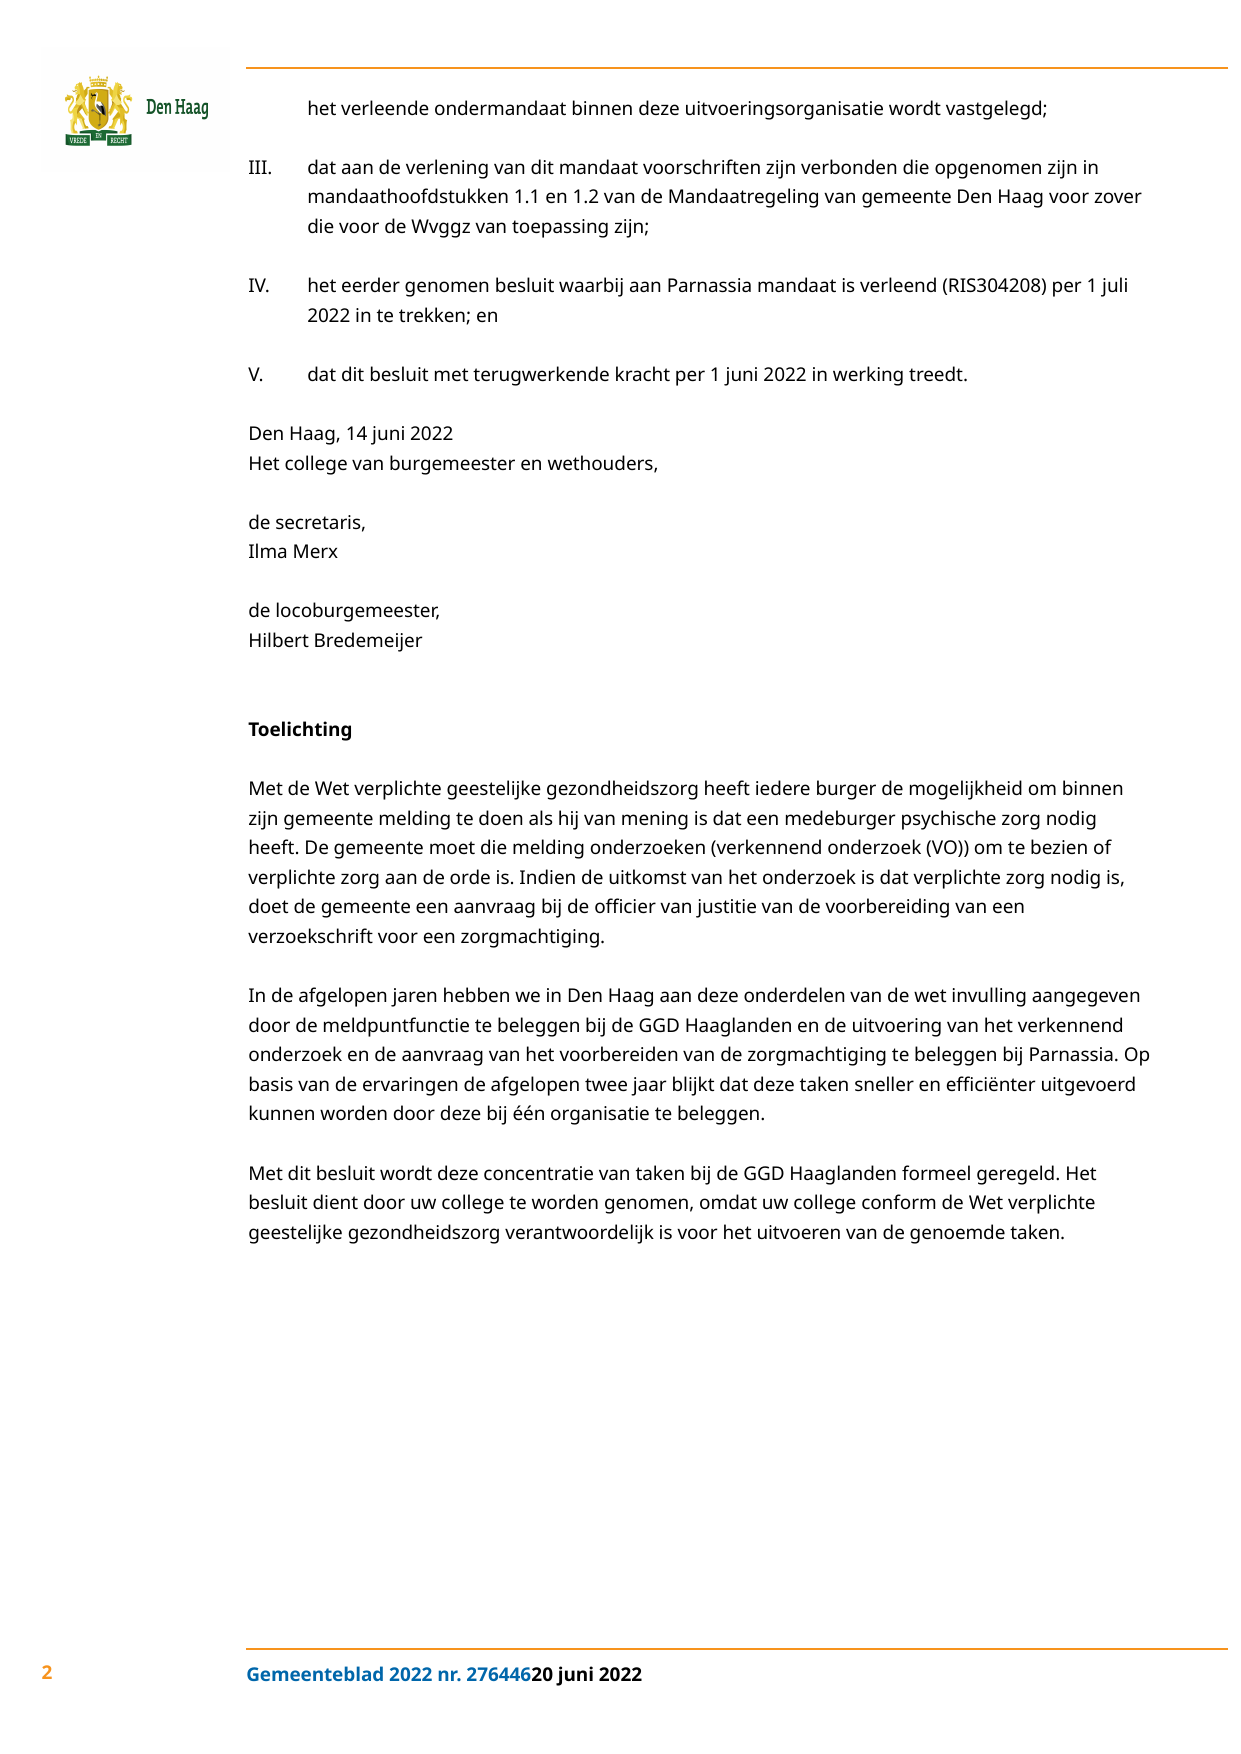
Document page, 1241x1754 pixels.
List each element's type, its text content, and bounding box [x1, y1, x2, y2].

text de secretaris, [248, 509, 1152, 535]
text Hilbert Bredemeijer [248, 627, 1152, 653]
picture [41, 47, 231, 172]
text Ilma Merx [248, 538, 1152, 564]
text Den Haag, 14 juni 2022 [248, 420, 1152, 446]
text Met dit besluit wordt deze concentratie van taken bij de GGD Haaglanden formeel geregeld. Het besluit dient door uw college te worden genomen, omdat uw college conform de Wet verplichte geestelijke gezondheidszorg verantwoordelijk is voor het uitvoeren van de genoemde taken. [248, 1160, 1152, 1245]
text de locoburgemeester, [248, 598, 1152, 623]
list het verleende ondermandaat binnen deze uitvoeringsorganisatie wordt vastgelegd; [248, 95, 1152, 121]
text Het college van burgemeester en wethouders, [248, 450, 1152, 476]
list dat aan de verlening van dit mandaat voorschriften zijn verbonden die opgenomen zijn in mandaathoofdstukken 1.1 en 1.2 van de Mandaatregeling van gemeente Den Haag voor zover die voor de Wvggz van toepassing zijn; [248, 154, 1152, 239]
list het eerder genomen besluit waarbij aan Parnassia mandaat is verleend (RIS304208) per 1 juli 2022 in te trekken; en [248, 272, 1152, 328]
text Met de Wet verplichte geestelijke gezondheidszorg heeft iedere burger de mogelijkheid om binnen zijn gemeente melding te doen als hij van mening is dat een medeburger psychische zorg nodig heeft. De gemeente moet die melding onderzoeken (verkennend onderzoek (VO)) om te bezien of verplichte zorg aan de orde is. Indien de uitkomst van het onderzoek is dat verplichte zorg nodig is, doet de gemeente een aanvraag bij de officier van justitie van de voorbereiding van een verzoekschrift voor een zorgmachtiging. [248, 775, 1152, 949]
text Toelichting [248, 716, 1152, 742]
text In de afgelopen jaren hebben we in Den Haag aan deze onderdelen van de wet invulling aangegeven door de meldpuntfunctie te beleggen bij de GGD Haaglanden en de uitvoering van het verkennend onderzoek en de aanvraag van het voorbereiden van de zorgmachtiging te beleggen bij Parnassia. Op basis van de ervaringen de afgelopen twee jaar blijkt dat deze taken sneller en efficiënter uitgevoerd kunnen worden door deze bij één organisatie te beleggen. [248, 982, 1152, 1126]
list dat dit besluit met terugwerkende kracht per 1 juni 2022 in werking treedt. [248, 361, 1152, 387]
